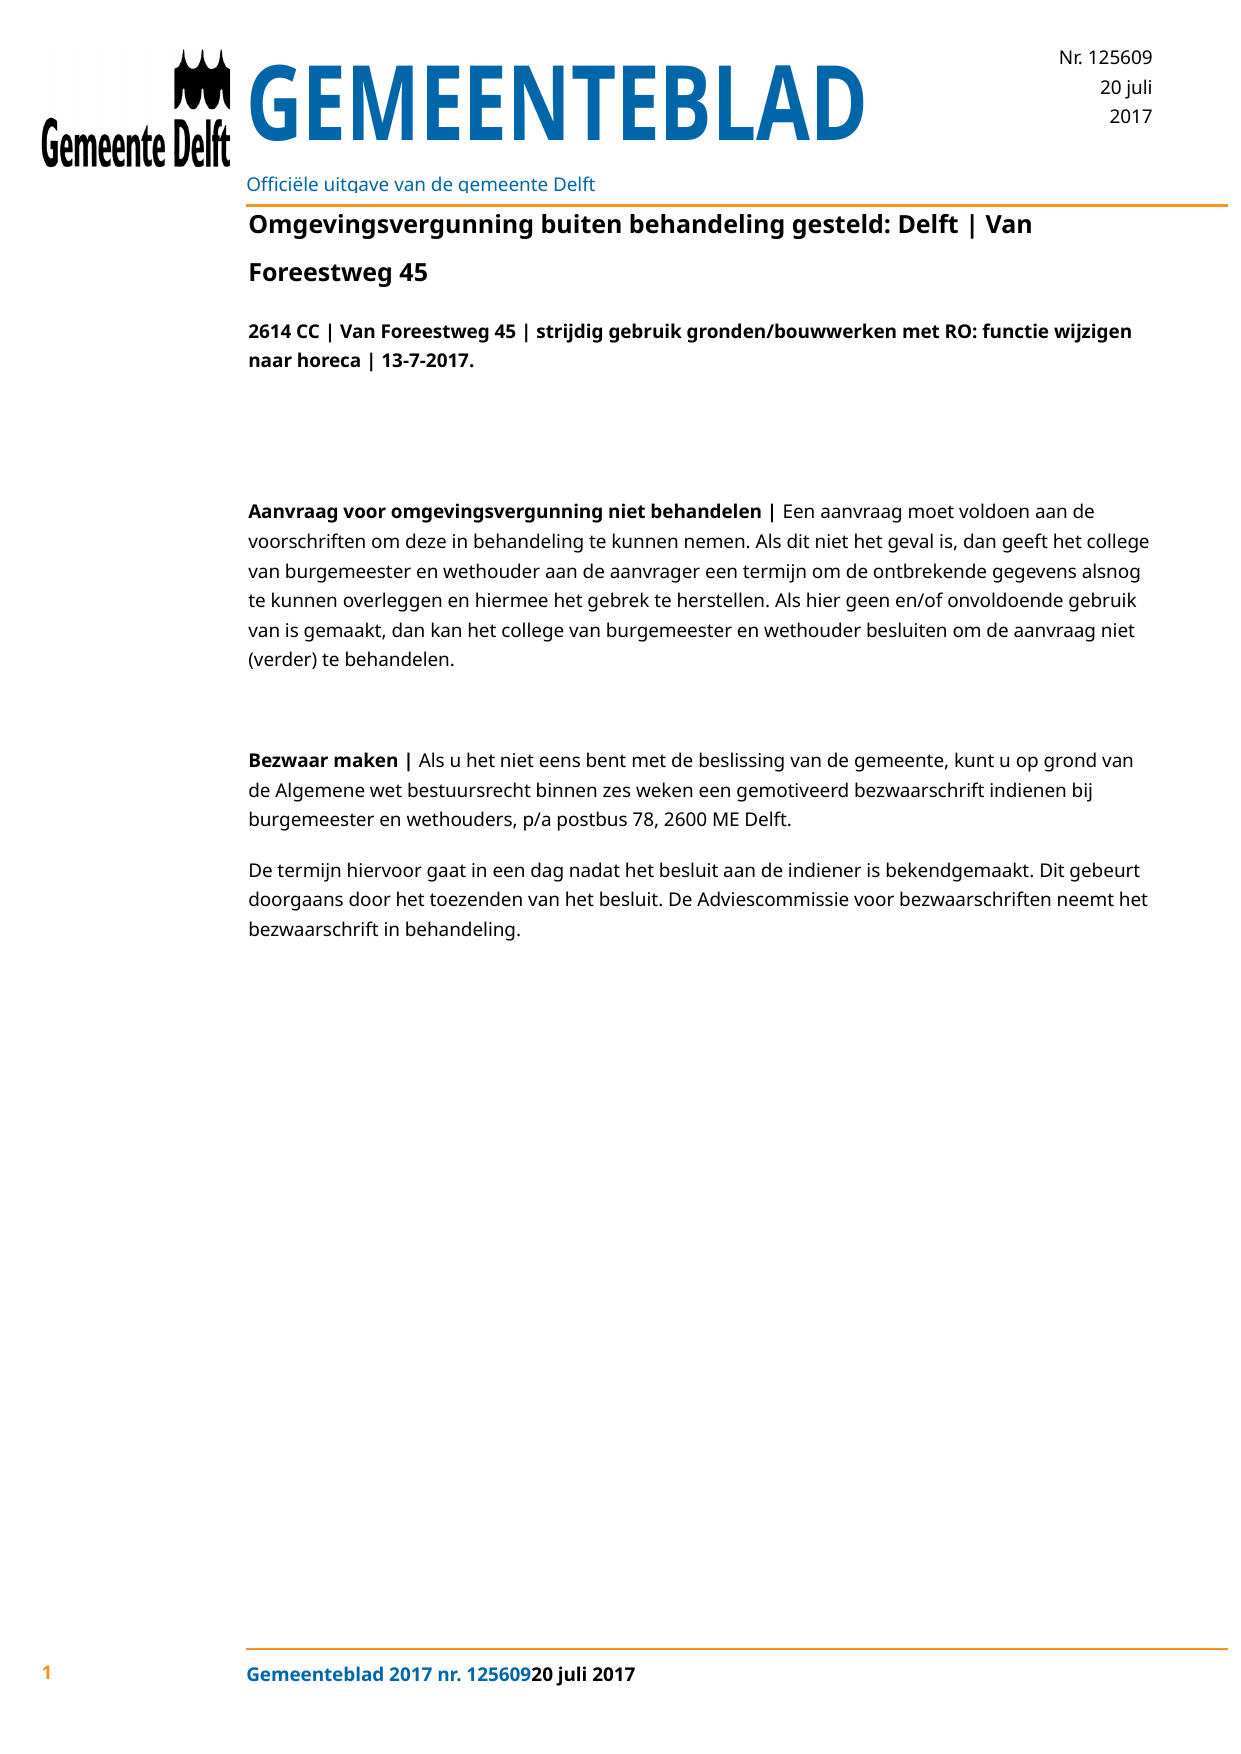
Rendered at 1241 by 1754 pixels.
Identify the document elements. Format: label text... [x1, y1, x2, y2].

picture [41, 47, 231, 172]
text De termijn hiervoor gaat in een dag nadat het besluit aan de indiener is bekendgemaakt. Dit gebeurt doorgaans door het toezenden van het besluit. De Adviescommissie voor bezwaarschriften neemt het bezwaarschrift in behandeling. [248, 857, 1152, 942]
text Omgevingsvergunning buiten behandeling gesteld: Delft | Van Foreestweg 45 [248, 207, 1152, 288]
text Aanvraag voor omgevingsvergunning niet behandelen | Een aanvraag moet voldoen aan de voorschriften om deze in behandeling te kunnen nemen. Als dit niet het geval is, dan geeft het college van burgemeester en wethouder aan de aanvrager een termijn om de ontbrekende gegevens alsnog te kunnen overleggen en hiermee het gebrek te herstellen. Als hier geen en/of onvoldoende gebruik van is gemaakt, dan kan het college van burgemeester en wethouder besluiten om de aanvraag niet (verder) te behandelen. [248, 499, 1152, 672]
text 2614 CC | Van Foreestweg 45 | strijdig gebruik gronden/bouwwerken met RO: functie wijzigen naar horeca | 13-7-2017. [248, 318, 1152, 373]
text Bezwaar maken | Als u het niet eens bent met de beslissing van de gemeente, kunt u op grond van de Algemene wet bestuursrecht binnen zes weken een gemotiveerd bezwaarschrift indienen bij burgemeester en wethouders, p/a postbus 78, 2600 ME Delft. [248, 747, 1152, 832]
